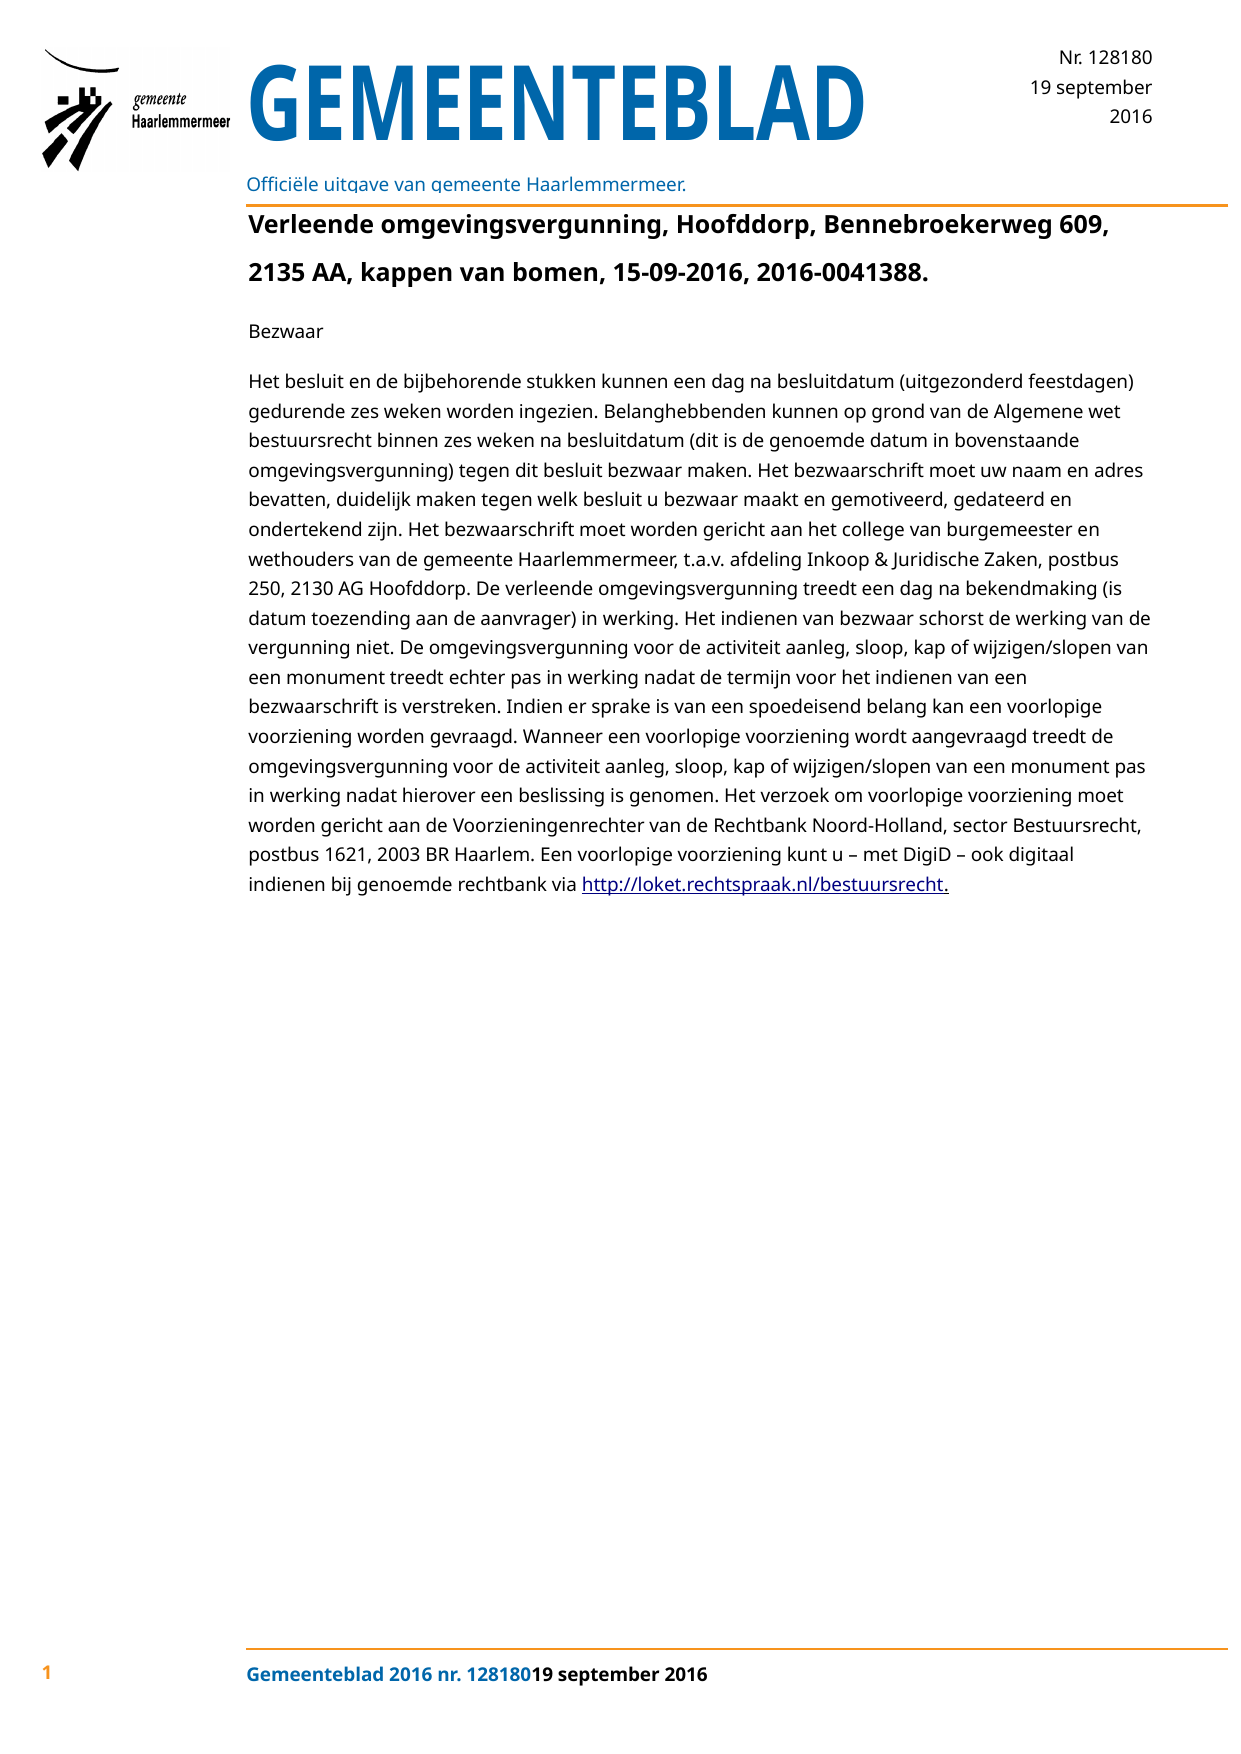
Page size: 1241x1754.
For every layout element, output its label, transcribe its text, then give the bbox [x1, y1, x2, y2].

text Bezwaar [248, 318, 1152, 344]
text Het besluit en de bijbehorende stukken kunnen een dag na besluitdatum (uitgezonderd feestdagen) gedurende zes weken worden ingezien. Belanghebbenden kunnen op grond van de Algemene wet bestuursrecht binnen zes weken na besluitdatum (dit is de genoemde datum in bovenstaande omgevingsvergunning) tegen dit besluit bezwaar maken. Het bezwaarschrift moet uw naam en adres bevatten, duidelijk maken tegen welk besluit u bezwaar maakt en gemotiveerd, gedateerd en ondertekend zijn. Het bezwaarschrift moet worden gericht aan het college van burgemeester en wethouders van de gemeente Haarlemmermeer, t.a.v. afdeling Inkoop & Juridische Zaken, postbus 250, 2130 AG Hoofddorp. De verleende omgevingsvergunning treedt een dag na bekendmaking (is datum toezending aan de aanvrager) in werking. Het indienen van bezwaar schorst de werking van de vergunning niet. De omgevingsvergunning voor de activiteit aanleg, sloop, kap of wijzigen/slopen van een monument treedt echter pas in werking nadat de termijn voor het indienen van een bezwaarschrift is verstreken. Indien er sprake is van een spoedeisend belang kan een voorlopige voorziening worden gevraagd. Wanneer een voorlopige voorziening wordt aangevraagd treedt de omgevingsvergunning voor de activiteit aanleg, sloop, kap of wijzigen/slopen van een monument pas in werking nadat hierover een beslissing is genomen. Het verzoek om voorlopige voorziening moet worden gericht aan de Voorzieningenrechter van de Rechtbank Noord-Holland, sector Bestuursrecht, postbus 1621, 2003 BR Haarlem. Een voorlopige voorziening kunt u – met DigiD – ook digitaal indienen bij genoemde rechtbank via http://loket.rechtspraak.nl/bestuursrecht. [248, 368, 1152, 897]
picture [41, 47, 231, 172]
text Verleende omgevingsvergunning, Hoofddorp, Bennebroekerweg 609, 2135 AA, kappen van bomen, 15-09-2016, 2016-0041388. [248, 207, 1152, 288]
